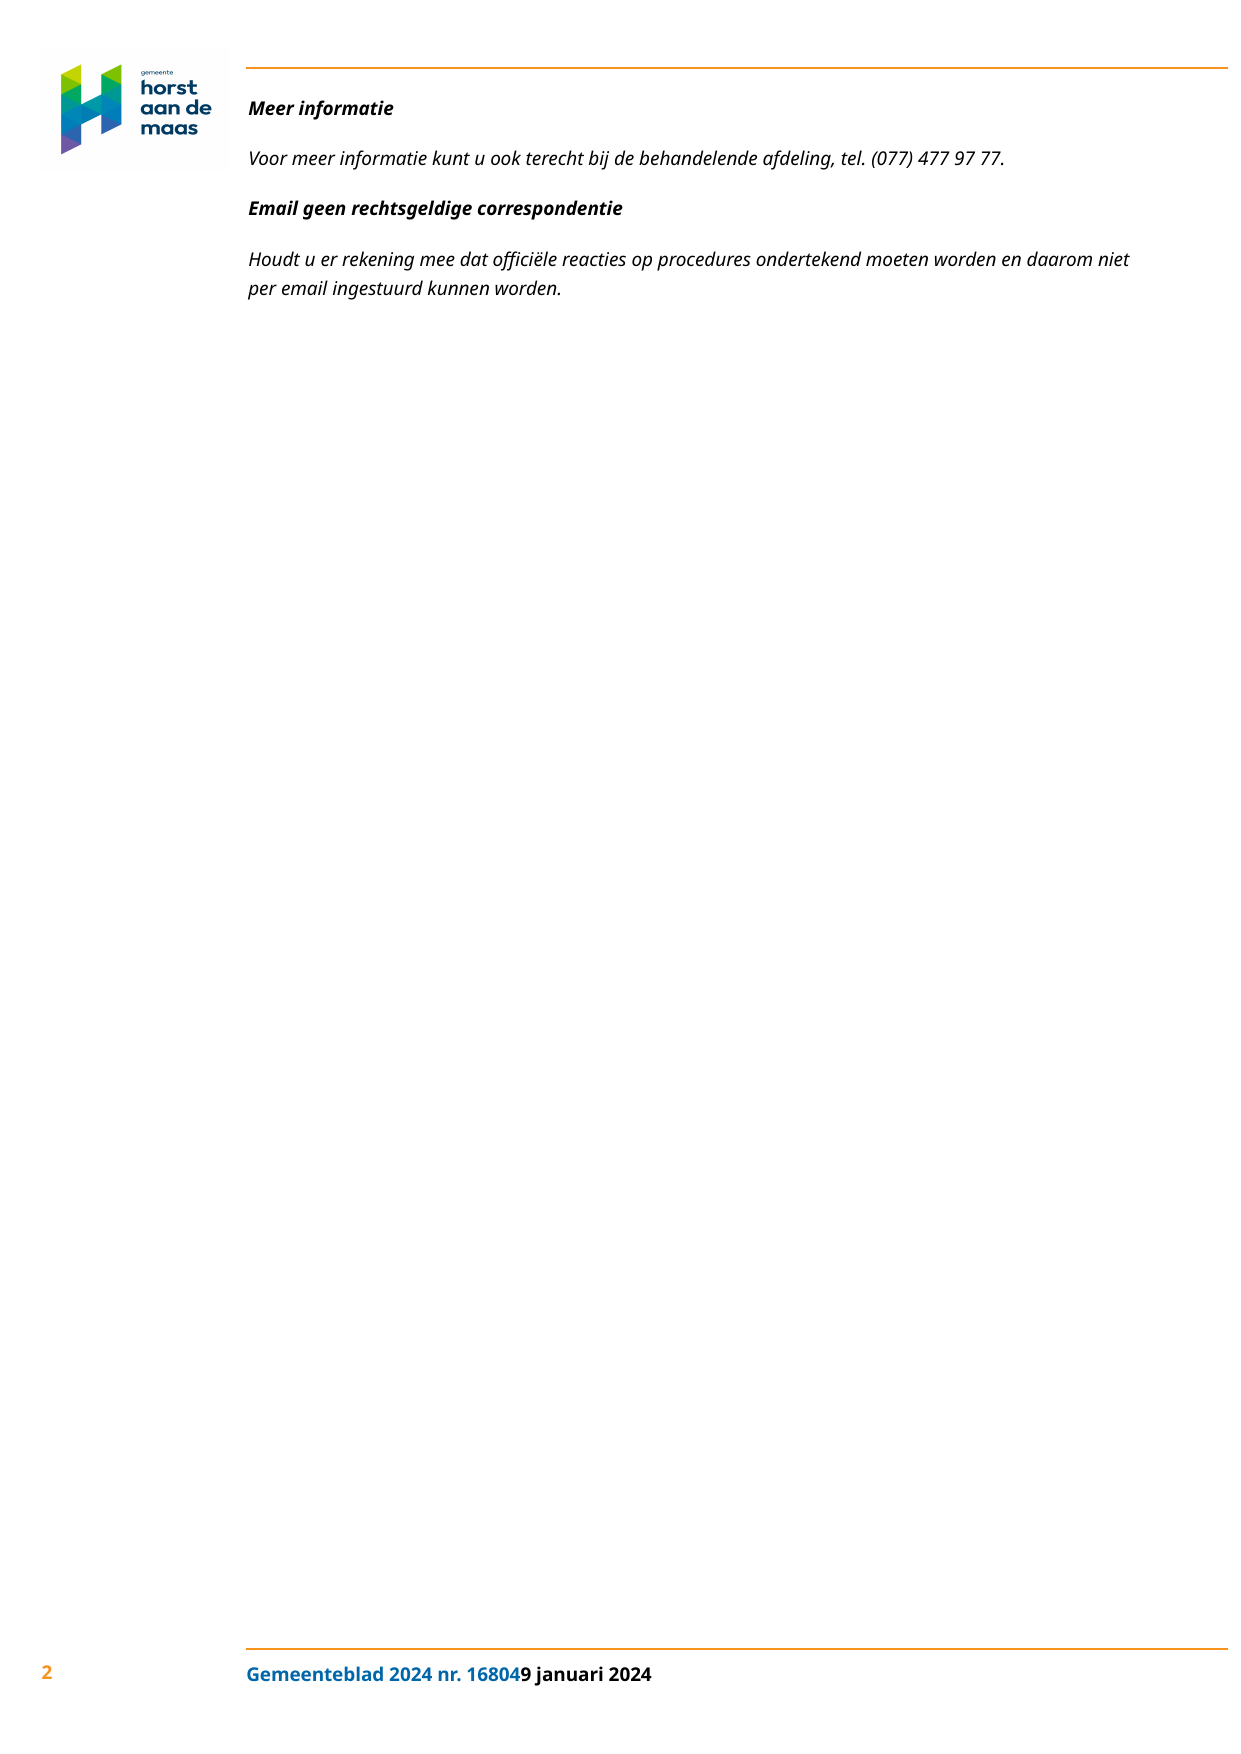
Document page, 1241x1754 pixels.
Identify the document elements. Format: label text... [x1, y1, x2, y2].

text Voor meer informatie kunt u ook terecht bij de behandelende afdeling, tel. (077) 477 97 77. [248, 145, 1152, 171]
text Houdt u er rekening mee dat officiële reacties op procedures ondertekend moeten worden en daarom niet per email ingestuurd kunnen worden. [248, 246, 1152, 301]
text Email geen rechtsgeldige correspondentie [248, 196, 1152, 221]
picture [41, 47, 231, 172]
text Meer informatie [248, 95, 1152, 121]
